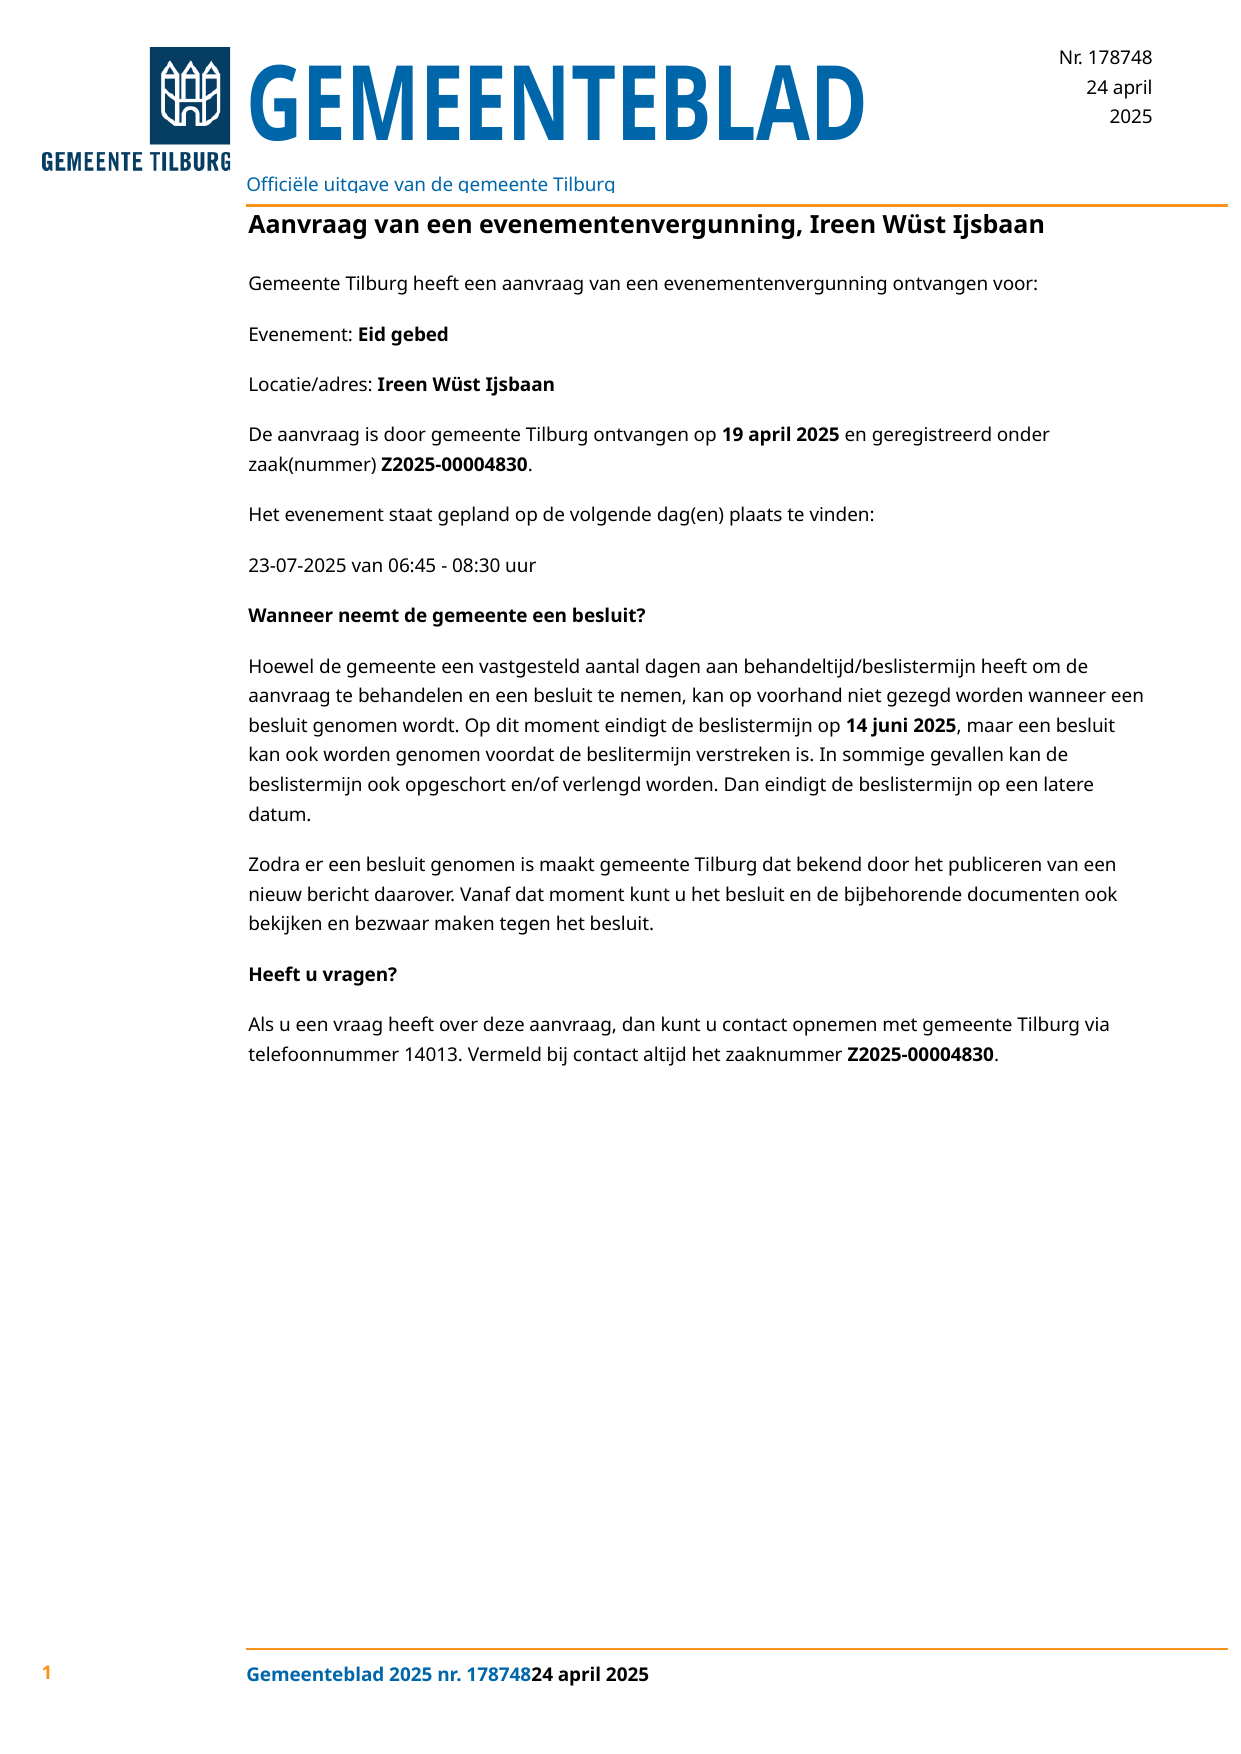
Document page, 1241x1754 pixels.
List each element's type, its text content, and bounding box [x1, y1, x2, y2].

text Locatie/adres: Ireen Wüst Ijsbaan [248, 371, 1152, 397]
text 23-07-2025 van 06:45 - 08:30 uur [248, 552, 1152, 578]
picture [41, 47, 231, 172]
text De aanvraag is door gemeente Tilburg ontvangen op 19 april 2025 en geregistreerd onder zaak(nummer) Z2025-00004830. [248, 422, 1152, 477]
text Aanvraag van een evenementenvergunning, Ireen Wüst Ijsbaan [248, 207, 1152, 241]
text Gemeente Tilburg heeft een aanvraag van een evenementenvergunning ontvangen voor: [248, 270, 1152, 296]
text Zodra er een besluit genomen is maakt gemeente Tilburg dat bekend door het publiceren van een nieuw bericht daarover. Vanaf dat moment kunt u het besluit en de bijbehorende documenten ook bekijken en bezwaar maken tegen het besluit. [248, 851, 1152, 936]
text Evenement: Eid gebed [248, 321, 1152, 346]
text Wanneer neemt de gemeente een besluit? [248, 602, 1152, 628]
text Heeft u vragen? [248, 961, 1152, 986]
text Hoewel de gemeente een vastgesteld aantal dagen aan behandeltijd/beslistermijn heeft om de aanvraag te behandelen en een besluit te nemen, kan op voorhand niet gezegd worden wanneer een besluit genomen wordt. Op dit moment eindigt de beslistermijn op 14 juni 2025, maar een besluit kan ook worden genomen voordat de beslitermijn verstreken is. In sommige gevallen kan de beslistermijn ook opgeschort en/of verlengd worden. Dan eindigt de beslistermijn op een latere datum. [248, 653, 1152, 826]
text Als u een vraag heeft over deze aanvraag, dan kunt u contact opnemen met gemeente Tilburg via telefoonnummer 14013. Vermeld bij contact altijd het zaaknummer Z2025-00004830. [248, 1011, 1152, 1066]
text Het evenement staat gepland op de volgende dag(en) plaats te vinden: [248, 502, 1152, 527]
